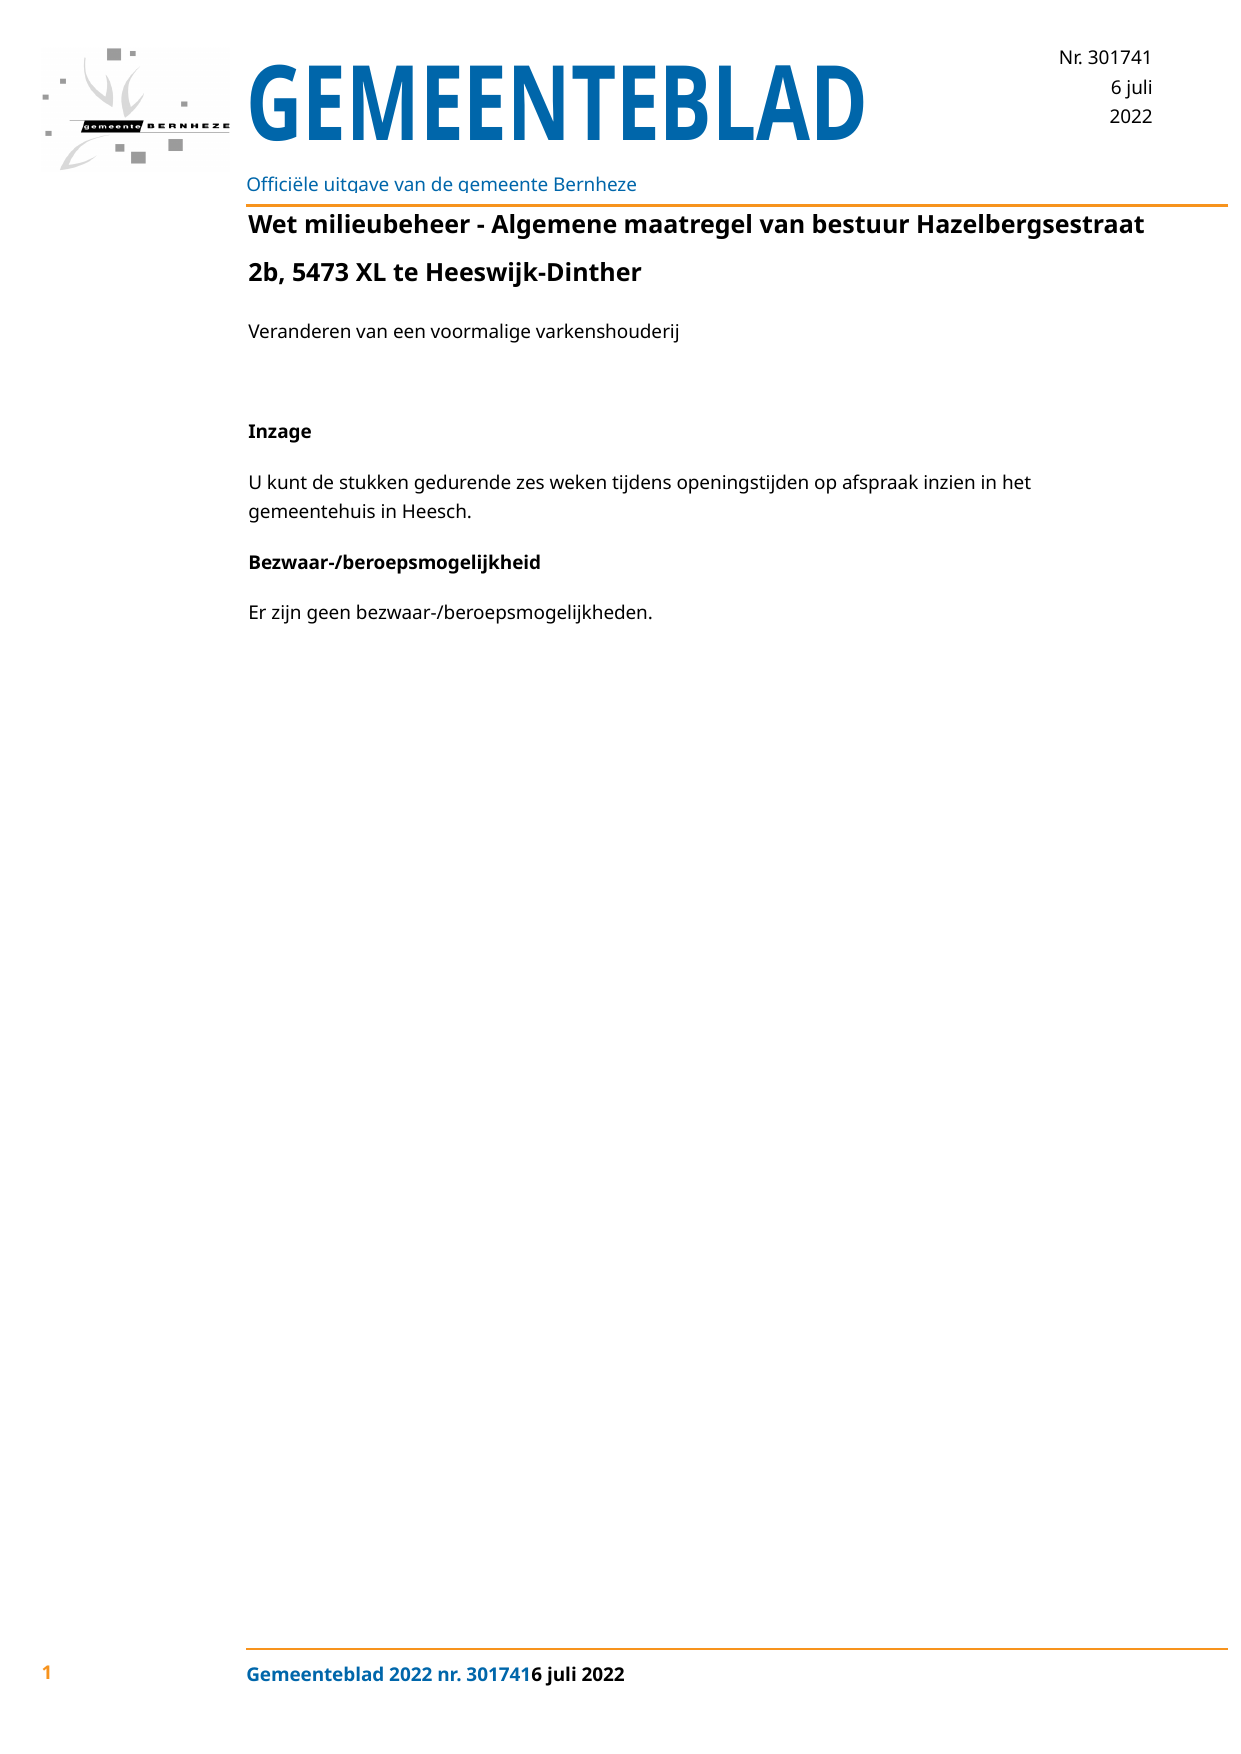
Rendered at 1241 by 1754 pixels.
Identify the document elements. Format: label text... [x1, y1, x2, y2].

text Er zijn geen bezwaar-/beroepsmogelijkheden. [248, 599, 1152, 625]
text Bezwaar-/beroepsmogelijkheid [248, 549, 1152, 575]
text Wet milieubeheer - Algemene maatregel van bestuur Hazelbergsestraat 2b, 5473 XL te Heeswijk-Dinther [248, 207, 1152, 288]
text Veranderen van een voormalige varkenshouderij [248, 318, 1152, 344]
text Inzage [248, 419, 1152, 444]
text U kunt de stukken gedurende zes weken tijdens openingstijden op afspraak inzien in het gemeentehuis in Heesch. [248, 469, 1152, 524]
picture [41, 47, 231, 172]
